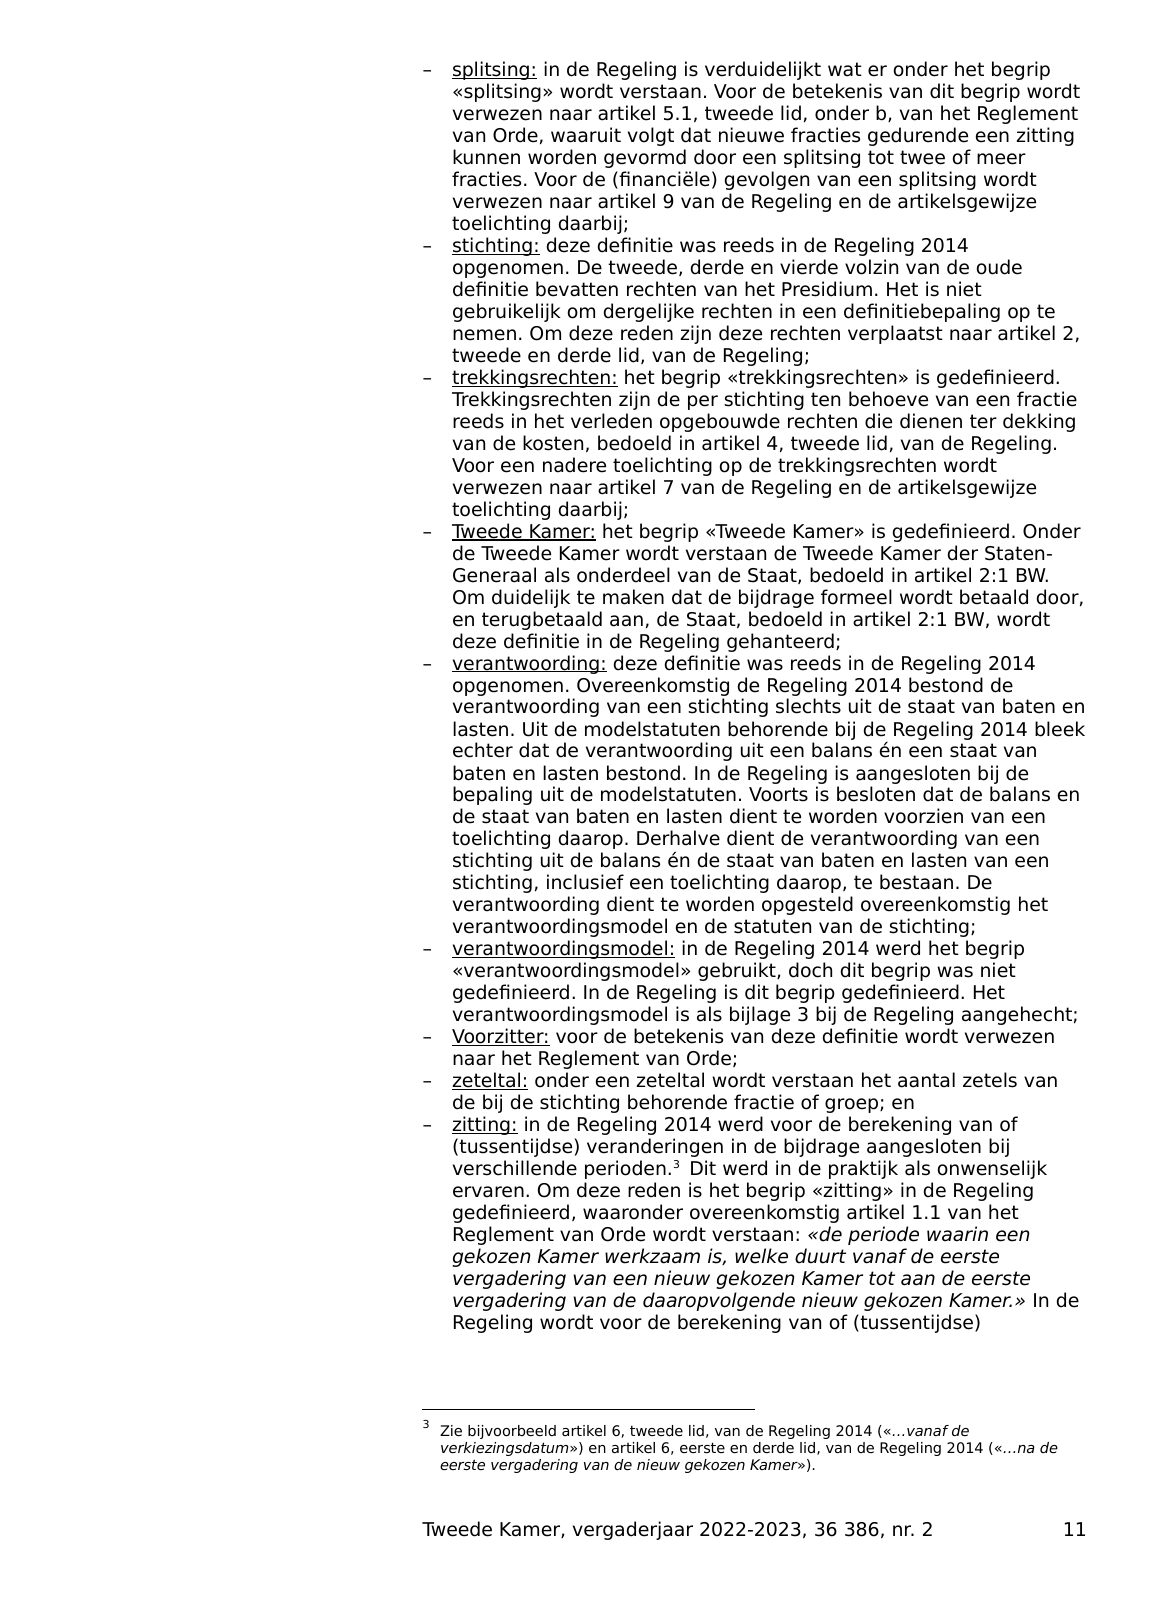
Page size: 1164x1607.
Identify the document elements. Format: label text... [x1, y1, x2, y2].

text – Voorzitter: voor de betekenis van deze definitie wordt verwezen naar het Reglement van Orde; [422, 1026, 1087, 1070]
text – zeteltal: onder een zeteltal wordt verstaan het aantal zetels van de bij de stichting behorende fractie of groep; en [422, 1070, 1087, 1114]
text Zie bijvoorbeeld artikel 6, tweede lid, van de Regeling 2014 («…vanaf de verkiezingsdatum») en artikel 6, eerste en derde lid, van de Regeling 2014 («…na de eerste vergadering van de nieuw gekozen Kamer»). [422, 1418, 1087, 1474]
text – splitsing: in de Regeling is verduidelijkt wat er onder het begrip «splitsing» wordt verstaan. Voor de betekenis van dit begrip wordt verwezen naar artikel 5.1, tweede lid, onder b, van het Reglement van Orde, waaruit volgt dat nieuwe fracties gedurende een zitting kunnen worden gevormd door een splitsing tot twee of meer fracties. Voor de (financiële) gevolgen van een splitsing wordt verwezen naar artikel 9 van de Regeling en de artikelsgewijze toelichting daarbij; [422, 59, 1087, 235]
text – zitting: in de Regeling 2014 werd voor de berekening van of (tussentijdse) veranderingen in de bijdrage aangesloten bij verschillende perioden. Dit werd in de praktijk als onwenselijk ervaren. Om deze reden is het begrip «zitting» in de Regeling gedefinieerd, waaronder overeenkomstig artikel 1.1 van het Reglement van Orde wordt verstaan: «de periode waarin een gekozen Kamer werkzaam is, welke duurt vanaf de eerste vergadering van een nieuw gekozen Kamer tot aan de eerste vergadering van de daaropvolgende nieuw gekozen Kamer.» In de Regeling wordt voor de berekening van of (tussentijdse) [422, 1114, 1087, 1334]
text – stichting: deze definitie was reeds in de Regeling 2014 opgenomen. De tweede, derde en vierde volzin van de oude definitie bevatten rechten van het Presidium. Het is niet gebruikelijk om dergelijke rechten in een definitiebepaling op te nemen. Om deze reden zijn deze rechten verplaatst naar artikel 2, tweede en derde lid, van de Regeling; [422, 235, 1087, 367]
text – verantwoordingsmodel: in de Regeling 2014 werd het begrip «verantwoordingsmodel» gebruikt, doch dit begrip was niet gedefinieerd. In de Regeling is dit begrip gedefinieerd. Het verantwoordingsmodel is als bijlage 3 bij de Regeling aangehecht; [422, 938, 1087, 1026]
text – Tweede Kamer: het begrip «Tweede Kamer» is gedefinieerd. Onder de Tweede Kamer wordt verstaan de Tweede Kamer der Staten-Generaal als onderdeel van de Staat, bedoeld in artikel 2:1 BW. Om duidelijk te maken dat de bijdrage formeel wordt betaald door, en terugbetaald aan, de Staat, bedoeld in artikel 2:1 BW, wordt deze definitie in de Regeling gehanteerd; [422, 521, 1087, 652]
text – trekkingsrechten: het begrip «trekkingsrechten» is gedefinieerd. Trekkingsrechten zijn de per stichting ten behoeve van een fractie reeds in het verleden opgebouwde rechten die dienen ter dekking van de kosten, bedoeld in artikel 4, tweede lid, van de Regeling. Voor een nadere toelichting op de trekkingsrechten wordt verwezen naar artikel 7 van de Regeling en de artikelsgewijze toelichting daarbij; [422, 367, 1087, 521]
text – verantwoording: deze definitie was reeds in de Regeling 2014 opgenomen. Overeenkomstig de Regeling 2014 bestond de verantwoording van een stichting slechts uit de staat van baten en lasten. Uit de modelstatuten behorende bij de Regeling 2014 bleek echter dat de verantwoording uit een balans én een staat van baten en lasten bestond. In de Regeling is aangesloten bij de bepaling uit de modelstatuten. Voorts is besloten dat de balans en de staat van baten en lasten dient te worden voorzien van een toelichting daarop. Derhalve dient de verantwoording van een stichting uit de balans én de staat van baten en lasten van een stichting, inclusief een toelichting daarop, te bestaan. De verantwoording dient te worden opgesteld overeenkomstig het verantwoordingsmodel en de statuten van de stichting; [422, 652, 1087, 938]
